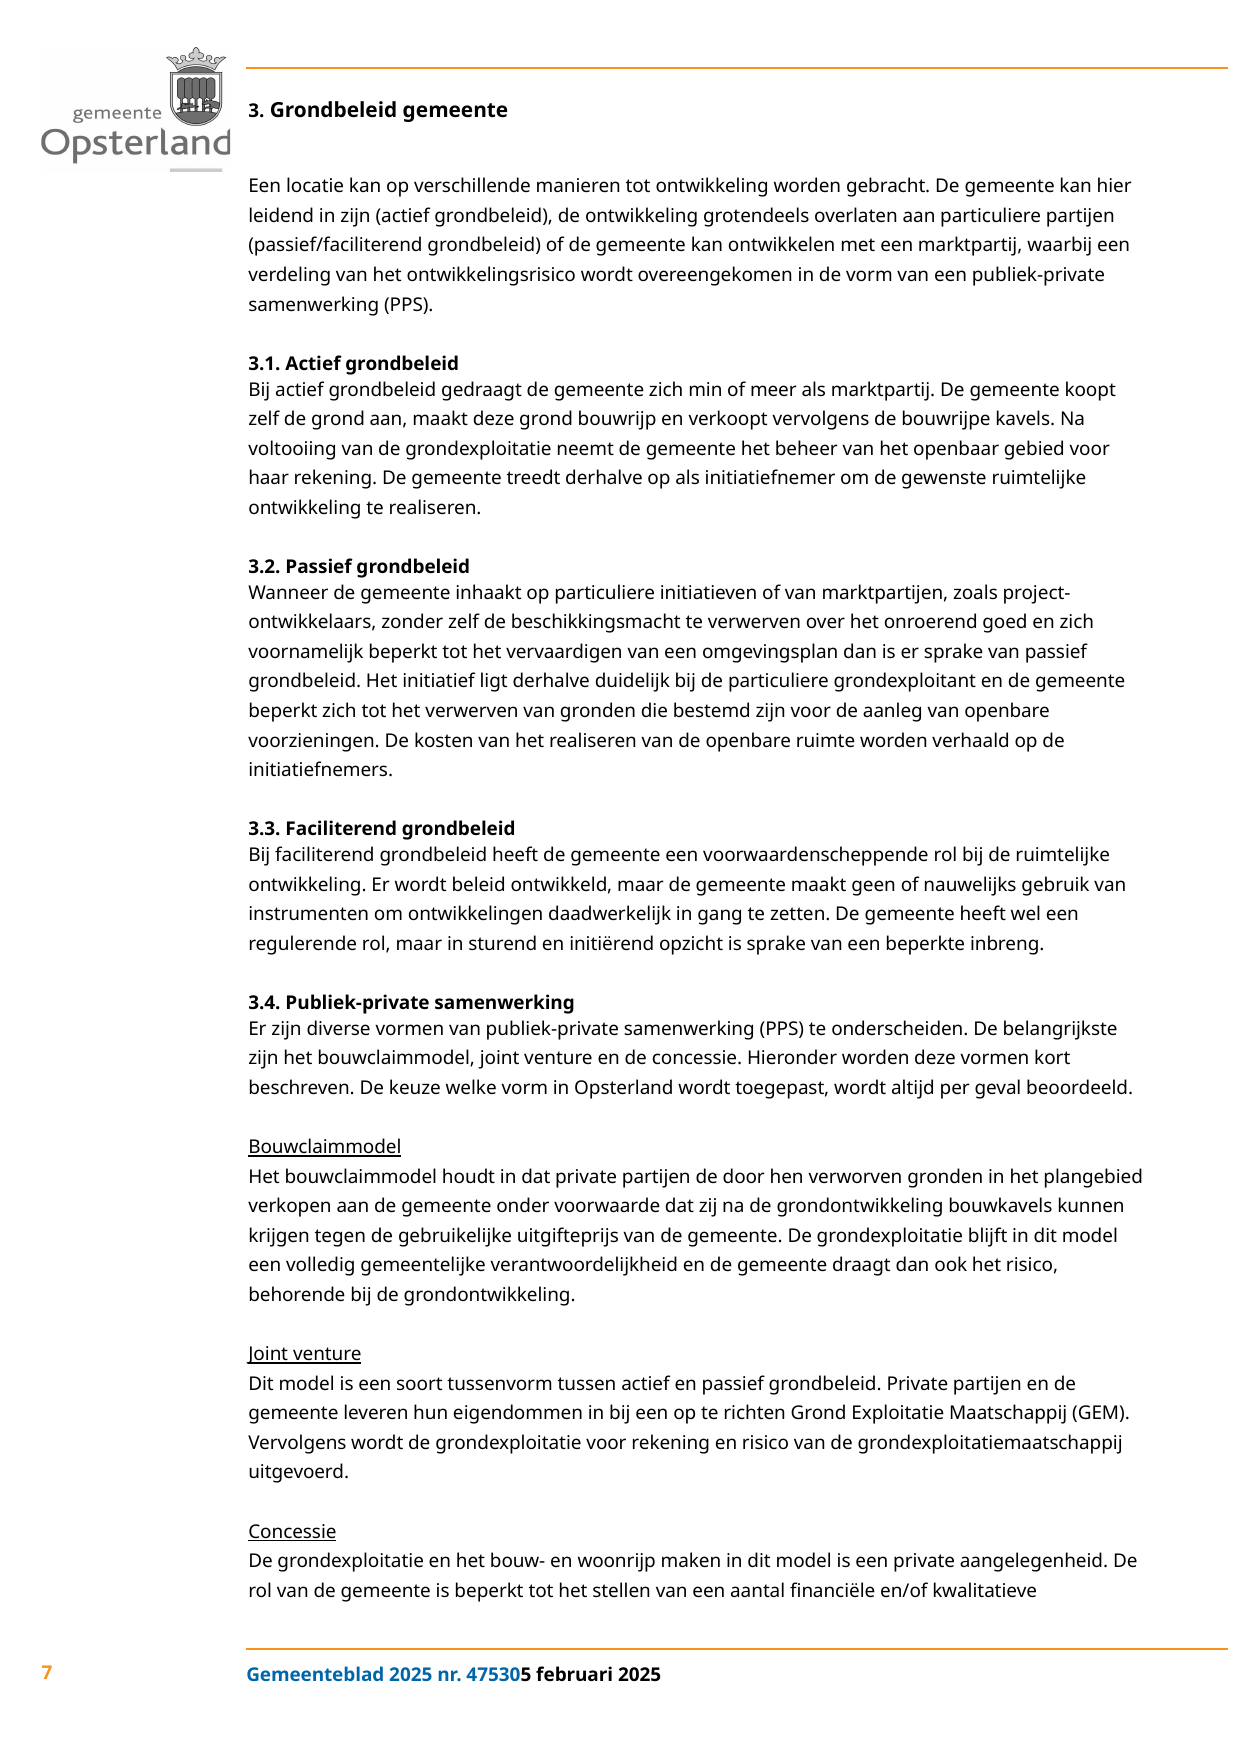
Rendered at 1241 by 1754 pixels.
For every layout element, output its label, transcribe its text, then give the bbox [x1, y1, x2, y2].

text Er zijn diverse vormen van publiek-private samenwerking (PPS) te onderscheiden. De belangrijkste zijn het bouwclaimmodel, joint venture en de concessie. Hieronder worden deze vormen kort beschreven. De keuze welke vorm in Opsterland wordt toegepast, wordt altijd per geval beoordeeld. [248, 1015, 1152, 1100]
text Een locatie kan op verschillende manieren tot ontwikkeling worden gebracht. De gemeente kan hier leidend in zijn (actief grondbeleid), de ontwikkeling grotendeels overlaten aan particuliere partijen (passief/faciliterend grondbeleid) of de gemeente kan ontwikkelen met een marktpartij, waarbij een verdeling van het ontwikkelingsrisico wordt overeengekomen in de vorm van een publiek-private samenwerking (PPS). [248, 172, 1152, 317]
text Bouwclaimmodel [248, 1133, 1152, 1159]
text 3.1. Actief grondbeleid [248, 350, 1152, 376]
text Bij faciliterend grondbeleid heeft de gemeente een voorwaardenscheppende rol bij de ruimtelijke ontwikkeling. Er wordt beleid ontwikkeld, maar de gemeente maakt geen of nauwelijks gebruik van instrumenten om ontwikkelingen daadwerkelijk in gang te zetten. De gemeente heeft wel een regulerende rol, maar in sturend en initiërend opzicht is sprake van een beperkte inbreng. [248, 841, 1152, 956]
text Concessie [248, 1518, 1152, 1544]
text Wanneer de gemeente inhaakt op particuliere initiatieven of van marktpartijen, zoals project-ontwikkelaars, zonder zelf de beschikkingsmacht te verwerven over het onroerend goed en zich voornamelijk beperkt tot het vervaardigen van een omgevingsplan dan is er sprake van passief grondbeleid. Het initiatief ligt derhalve duidelijk bij de particuliere grondexploitant en de gemeente beperkt zich tot het verwerven van gronden die bestemd zijn voor de aanleg van openbare voorzieningen. De kosten van het realiseren van de openbare ruimte worden verhaald op de initiatiefnemers. [248, 579, 1152, 782]
text 3.2. Passief grondbeleid [248, 553, 1152, 579]
text 3.3. Faciliterend grondbeleid [248, 816, 1152, 841]
picture [41, 47, 231, 172]
text De grondexploitatie en het bouw- en woonrijp maken in dit model is een private aangelegenheid. De rol van de gemeente is beperkt tot het stellen van een aantal financiële en/of kwalitatieve [248, 1547, 1152, 1603]
text Joint venture [248, 1340, 1152, 1366]
text 3.4. Publiek-private samenwerking [248, 989, 1152, 1015]
text Het bouwclaimmodel houdt in dat private partijen de door hen verworven gronden in het plangebied verkopen aan de gemeente onder voorwaarde dat zij na de grondontwikkeling bouwkavels kunnen krijgen tegen de gebruikelijke uitgifteprijs van de gemeente. De grondexploitatie blijft in dit model een volledig gemeentelijke verantwoordelijkheid en de gemeente draagt dan ook het risico, behorende bij de grondontwikkeling. [248, 1163, 1152, 1307]
text 3. Grondbeleid gemeente [248, 95, 1152, 123]
text Dit model is een soort tussenvorm tussen actief en passief grondbeleid. Private partijen en de gemeente leveren hun eigendommen in bij een op te richten Grond Exploitatie Maatschappij (GEM). Vervolgens wordt de grondexploitatie voor rekening en risico van de grondexploitatiemaatschappij uitgevoerd. [248, 1370, 1152, 1484]
text Bij actief grondbeleid gedraagt de gemeente zich min of meer als marktpartij. De gemeente koopt zelf de grond aan, maakt deze grond bouwrijp en verkoopt vervolgens de bouwrijpe kavels. Na voltooiing van de grondexploitatie neemt de gemeente het beheer van het openbaar gebied voor haar rekening. De gemeente treedt derhalve op als initiatiefnemer om de gewenste ruimtelijke ontwikkeling te realiseren. [248, 376, 1152, 520]
